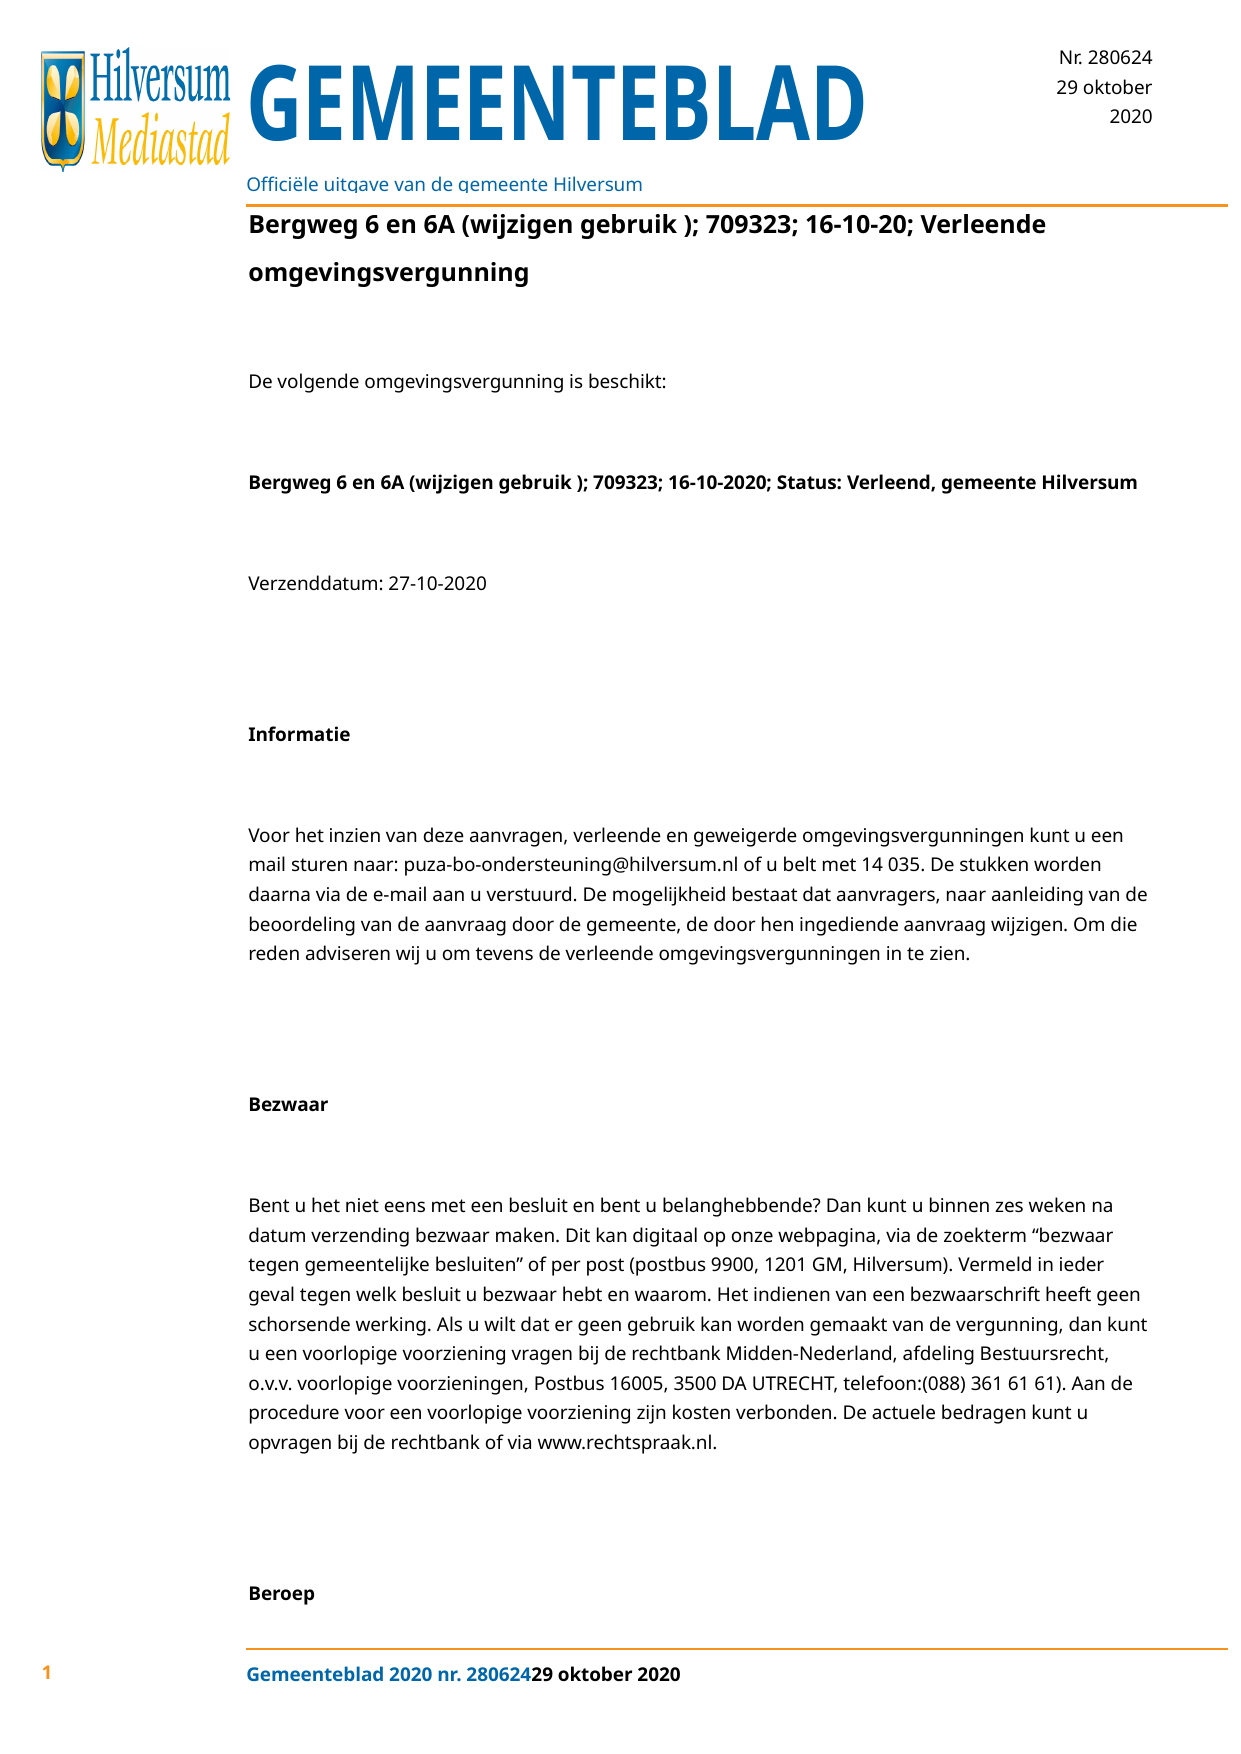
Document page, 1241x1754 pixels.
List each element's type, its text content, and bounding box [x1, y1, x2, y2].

text De volgende omgevingsvergunning is beschikt: [248, 368, 1152, 394]
text Beroep [248, 1580, 1152, 1606]
text Bezwaar [248, 1092, 1152, 1117]
text Bent u het niet eens met een besluit en bent u belanghebbende? Dan kunt u binnen zes weken na datum verzending bezwaar maken. Dit kan digitaal op onze webpagina, via de zoekterm “bezwaar tegen gemeentelijke besluiten” of per post (postbus 9900, 1201 GM, Hilversum). Vermeld in ieder geval tegen welk besluit u bezwaar hebt en waarom. Het indienen van een bezwaarschrift heeft geen schorsende werking. Als u wilt dat er geen gebruik kan worden gemaakt van de vergunning, dan kunt u een voorlopige voorziening vragen bij de rechtbank Midden-Nederland, afdeling Bestuursrecht, o.v.v. voorlopige voorzieningen, Postbus 16005, 3500 DA UTRECHT, telefoon:(088) 361 61 61). Aan de procedure voor een voorlopige voorziening zijn kosten verbonden. De actuele bedragen kunt u opvragen bij de rechtbank of via www.rechtspraak.nl. [248, 1192, 1152, 1455]
text Verzenddatum: 27-10-2020 [248, 570, 1152, 596]
picture [41, 47, 231, 172]
text Informatie [248, 721, 1152, 747]
text Bergweg 6 en 6A (wijzigen gebruik ); 709323; 16-10-20; Verleende omgevingsvergunning [248, 207, 1152, 288]
text Voor het inzien van deze aanvragen, verleende en geweigerde omgevingsvergunningen kunt u een mail sturen naar: puza-bo-ondersteuning@hilversum.nl of u belt met 14 035. De stukken worden daarna via de e-mail aan u verstuurd. De mogelijkheid bestaat dat aanvragers, naar aanleiding van de beoordeling van de aanvraag door de gemeente, de door hen ingediende aanvraag wijzigen. Om die reden adviseren wij u om tevens de verleende omgevingsvergunningen in te zien. [248, 822, 1152, 966]
text Bergweg 6 en 6A (wijzigen gebruik ); 709323; 16-10-2020; Status: Verleend, gemeente Hilversum [248, 469, 1152, 495]
